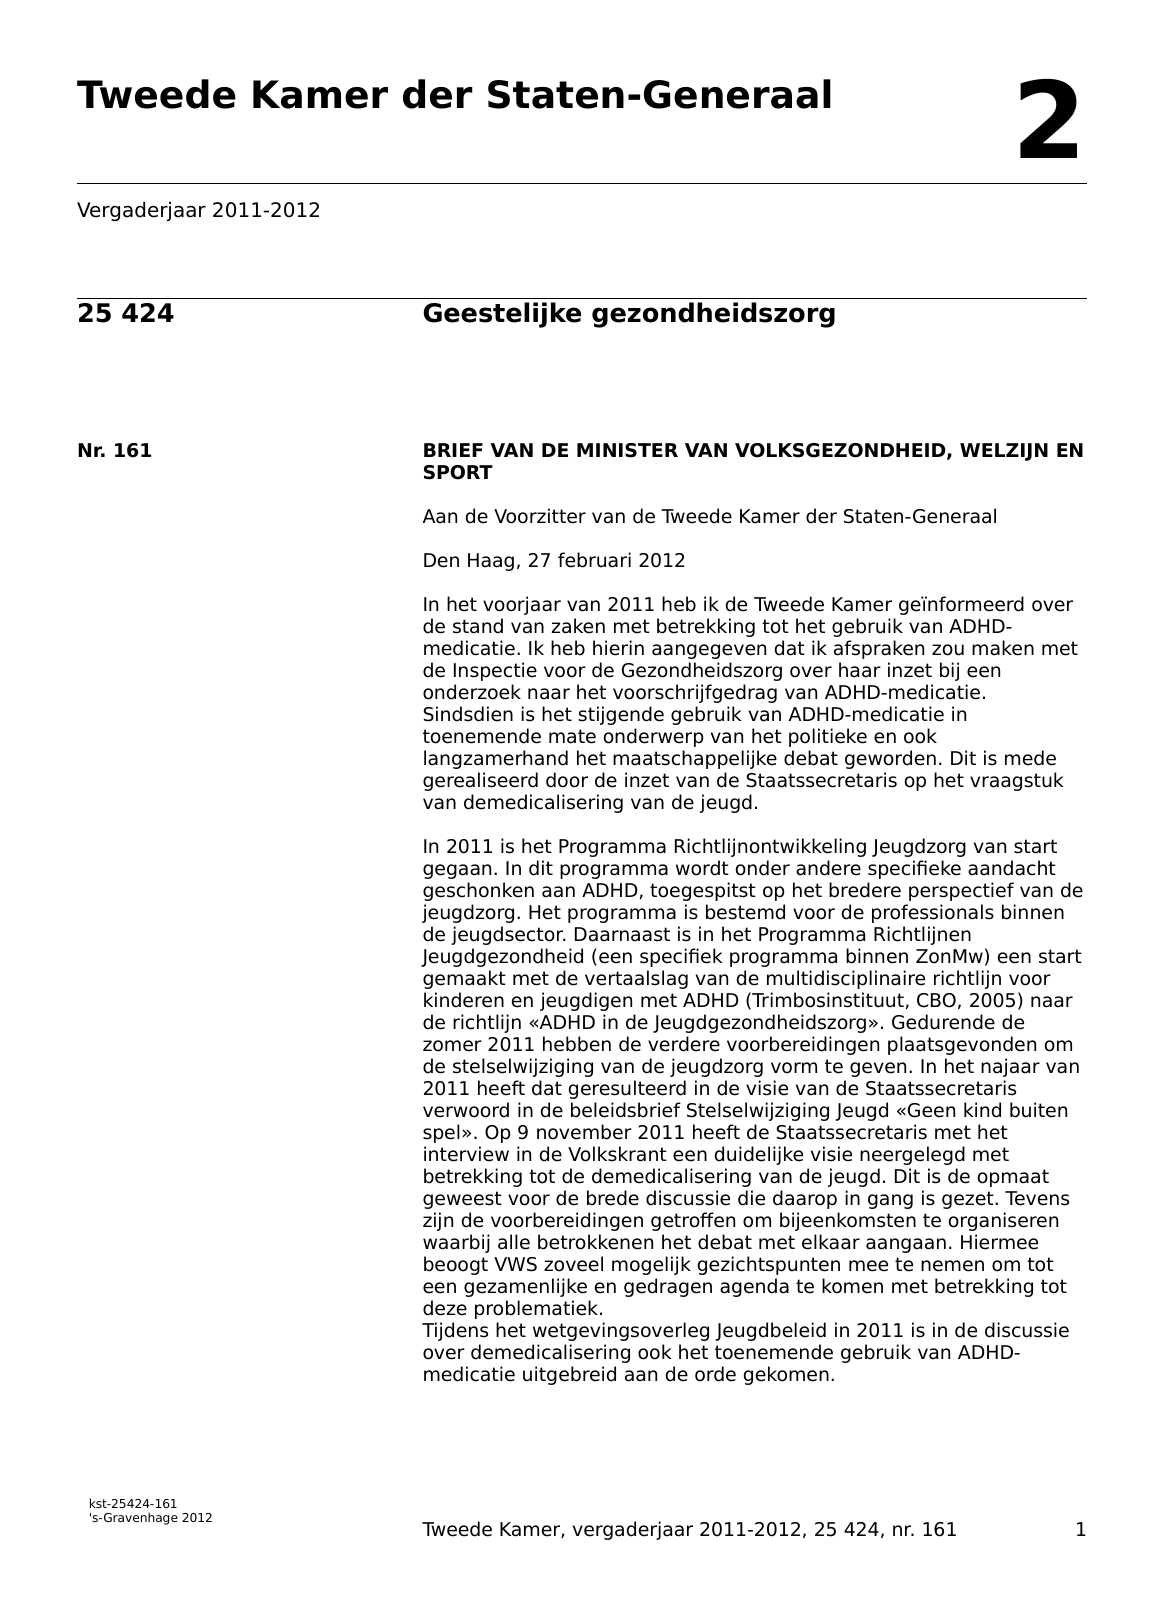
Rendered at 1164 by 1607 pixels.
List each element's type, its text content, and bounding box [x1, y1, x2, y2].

subtitle Nr. 161 BRIEF VAN DE MINISTER VAN VOLKSGEZONDHEID, WELZIJN EN SPORT [77, 440, 1087, 484]
text 's-Gravenhage 2012 [88, 1511, 323, 1525]
subtitle 25 424 Geestelijke gezondheidszorg [77, 299, 1087, 329]
table_header Tweede Kamer der Staten-Generaal [77, 59, 886, 183]
text Tijdens het wetgevingsoverleg Jeugdbeleid in 2011 is in de discussie over demedicalisering ook het toenemende gebruik van ADHD-medicatie uitgebreid aan de orde gekomen. [422, 1320, 1087, 1386]
text In het voorjaar van 2011 heb ik de Tweede Kamer geïnformeerd over de stand van zaken met betrekking tot het gebruik van ADHD-medicatie. Ik heb hierin aangegeven dat ik afspraken zou maken met de Inspectie voor de Gezondheidszorg over haar inzet bij een onderzoek naar het voorschrijfgedrag van ADHD-medicatie. [422, 594, 1087, 704]
text kst-25424-161 [88, 1497, 323, 1511]
text Den Haag, 27 februari 2012 [422, 550, 1087, 572]
text Aan de Voorzitter van de Tweede Kamer der Staten-Generaal [422, 506, 1087, 528]
text In 2011 is het Programma Richtlijnontwikkeling Jeugdzorg van start gegaan. In dit programma wordt onder andere specifieke aandacht geschonken aan ADHD, toegespitst op het bredere perspectief van de jeugdzorg. Het programma is bestemd voor de professionals binnen de jeugdsector. Daarnaast is in het Programma Richtlijnen Jeugdgezondheid (een specifiek programma binnen ZonMw) een start gemaakt met de vertaalslag van de multidisciplinaire richtlijn voor kinderen en jeugdigen met ADHD (Trimbosinstituut, CBO, 2005) naar de richtlijn «ADHD in de Jeugdgezondheidszorg». Gedurende de zomer 2011 hebben de verdere voorbereidingen plaatsgevonden om de stelselwijziging van de jeugdzorg vorm te geven. In het najaar van 2011 heeft dat geresulteerd in de visie van de Staatssecretaris verwoord in de beleidsbrief Stelselwijziging Jeugd «Geen kind buiten spel». Op 9 november 2011 heeft de Staatssecretaris met het interview in de Volkskrant een duidelijke visie neergelegd met betrekking tot de demedicalisering van de jeugd. Dit is de opmaat geweest voor de brede discussie die daarop in gang is gezet. Tevens zijn de voorbereidingen getroffen om bijeenkomsten te organiseren waarbij alle betrokkenen het debat met elkaar aangaan. Hiermee beoogt VWS zoveel mogelijk gezichtspunten mee te nemen om tot een gezamenlijke en gedragen agenda te komen met betrekking tot deze problematiek. [422, 836, 1087, 1320]
text Sindsdien is het stijgende gebruik van ADHD-medicatie in toenemende mate onderwerp van het politieke en ook langzamerhand het maatschappelijke debat geworden. Dit is mede gerealiseerd door de inzet van de Staatssecretaris op het vraagstuk van demedicalisering van de jeugd. [422, 704, 1087, 814]
table_cell Vergaderjaar 2011-2012 [77, 184, 1087, 298]
table_header 2 [886, 59, 1087, 183]
